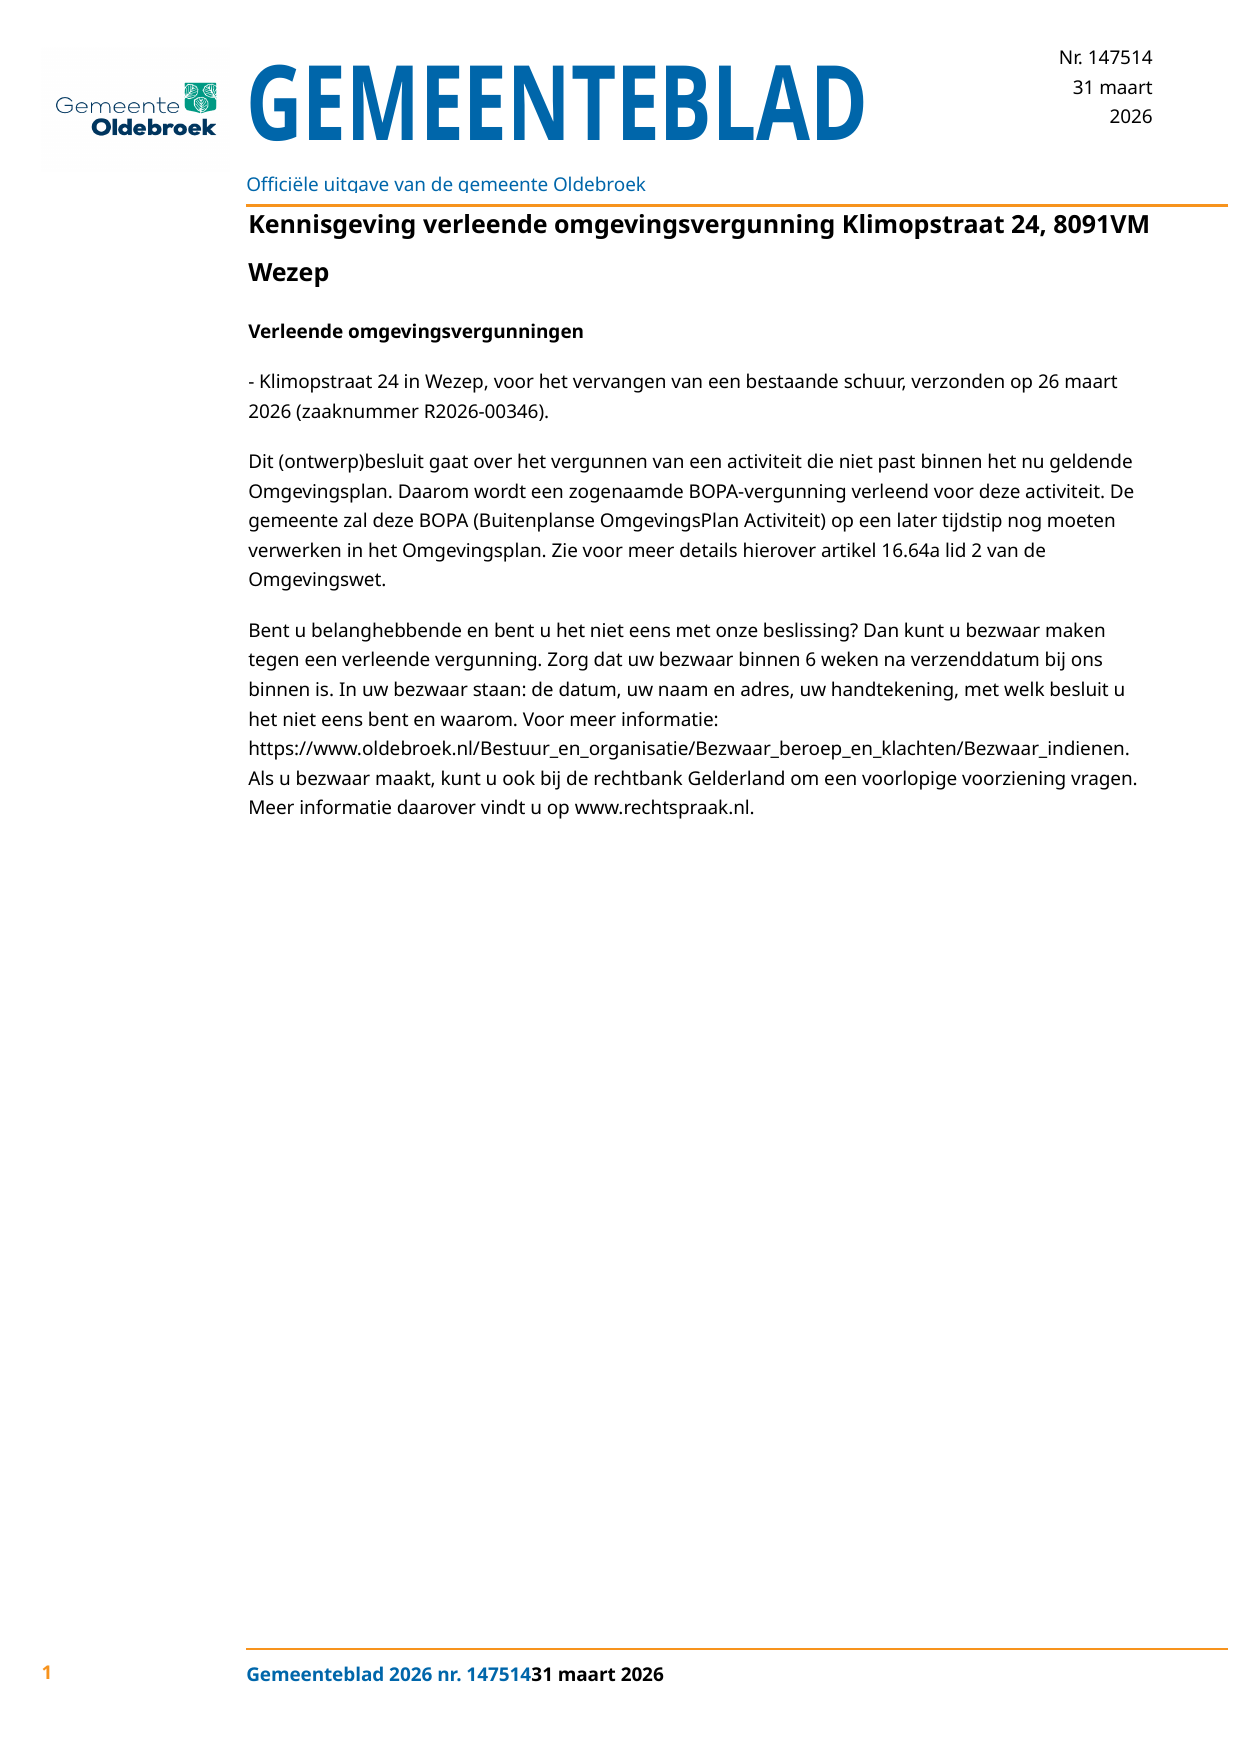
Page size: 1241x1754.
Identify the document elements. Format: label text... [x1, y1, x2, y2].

picture [41, 47, 231, 172]
text - Klimopstraat 24 in Wezep, voor het vervangen van een bestaande schuur, verzonden op 26 maart 2026 (zaaknummer R2026-00346). [248, 368, 1152, 424]
text Dit (ontwerp)besluit gaat over het vergunnen van een activiteit die niet past binnen het nu geldende Omgevingsplan. Daarom wordt een zogenaamde BOPA-vergunning verleend voor deze activiteit. De gemeente zal deze BOPA (Buitenplanse OmgevingsPlan Activiteit) op een later tijdstip nog moeten verwerken in het Omgevingsplan. Zie voor meer details hierover artikel 16.64a lid 2 van de Omgevingswet. [248, 448, 1152, 592]
text Bent u belanghebbende en bent u het niet eens met onze beslissing? Dan kunt u bezwaar maken tegen een verleende vergunning. Zorg dat uw bezwaar binnen 6 weken na verzenddatum bij ons binnen is. In uw bezwaar staan: de datum, uw naam en adres, uw handtekening, met welk besluit u het niet eens bent en waarom. Voor meer informatie: https://www.oldebroek.nl/Bestuur_en_organisatie/Bezwaar_beroep_en_klachten/Bezwaar_indienen. Als u bezwaar maakt, kunt u ook bij de rechtbank Gelderland om een voorlopige voorziening vragen. Meer informatie daarover vindt u op www.rechtspraak.nl. [248, 617, 1152, 820]
text Kennisgeving verleende omgevingsvergunning Klimopstraat 24, 8091VM Wezep [248, 207, 1152, 288]
text Verleende omgevingsvergunningen [248, 318, 1152, 344]
